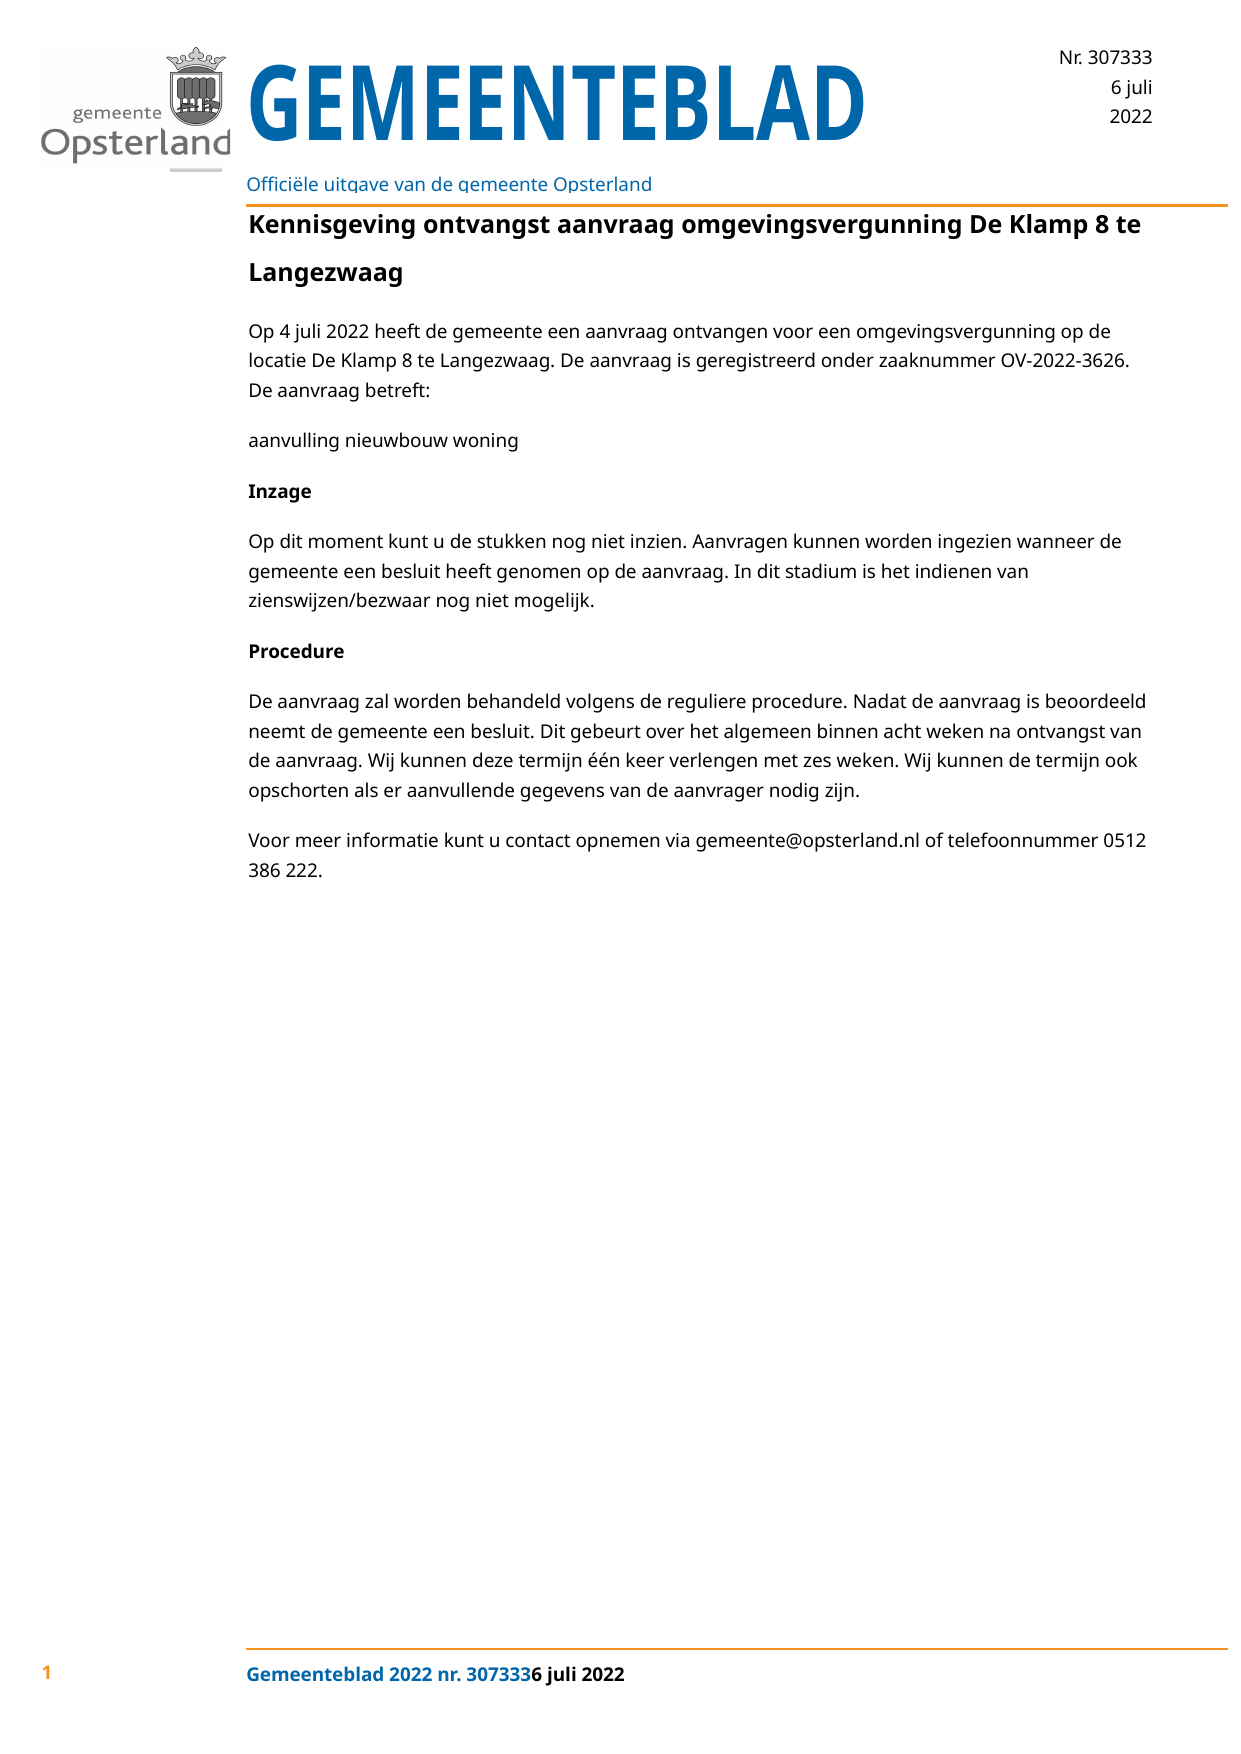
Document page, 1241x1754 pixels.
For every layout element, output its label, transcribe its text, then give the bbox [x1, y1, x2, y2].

text aanvulling nieuwbouw woning [248, 427, 1152, 453]
picture [41, 47, 231, 172]
text Inzage [248, 478, 1152, 504]
text Kennisgeving ontvangst aanvraag omgevingsvergunning De Klamp 8 te Langezwaag [248, 207, 1152, 288]
text Voor meer informatie kunt u contact opnemen via gemeente@opsterland.nl of telefoonnummer 0512 386 222. [248, 827, 1152, 883]
text Op 4 juli 2022 heeft de gemeente een aanvraag ontvangen voor een omgevingsvergunning op de locatie De Klamp 8 te Langezwaag. De aanvraag is geregistreerd onder zaaknummer OV-2022-3626. De aanvraag betreft: [248, 318, 1152, 403]
text Procedure [248, 638, 1152, 664]
text De aanvraag zal worden behandeld volgens de reguliere procedure. Nadat de aanvraag is beoordeeld neemt de gemeente een besluit. Dit gebeurt over het algemeen binnen acht weken na ontvangst van de aanvraag. Wij kunnen deze termijn één keer verlengen met zes weken. Wij kunnen de termijn ook opschorten als er aanvullende gegevens van de aanvrager nodig zijn. [248, 688, 1152, 803]
text Op dit moment kunt u de stukken nog niet inzien. Aanvragen kunnen worden ingezien wanneer de gemeente een besluit heeft genomen op de aanvraag. In dit stadium is het indienen van zienswijzen/bezwaar nog niet mogelijk. [248, 528, 1152, 613]
